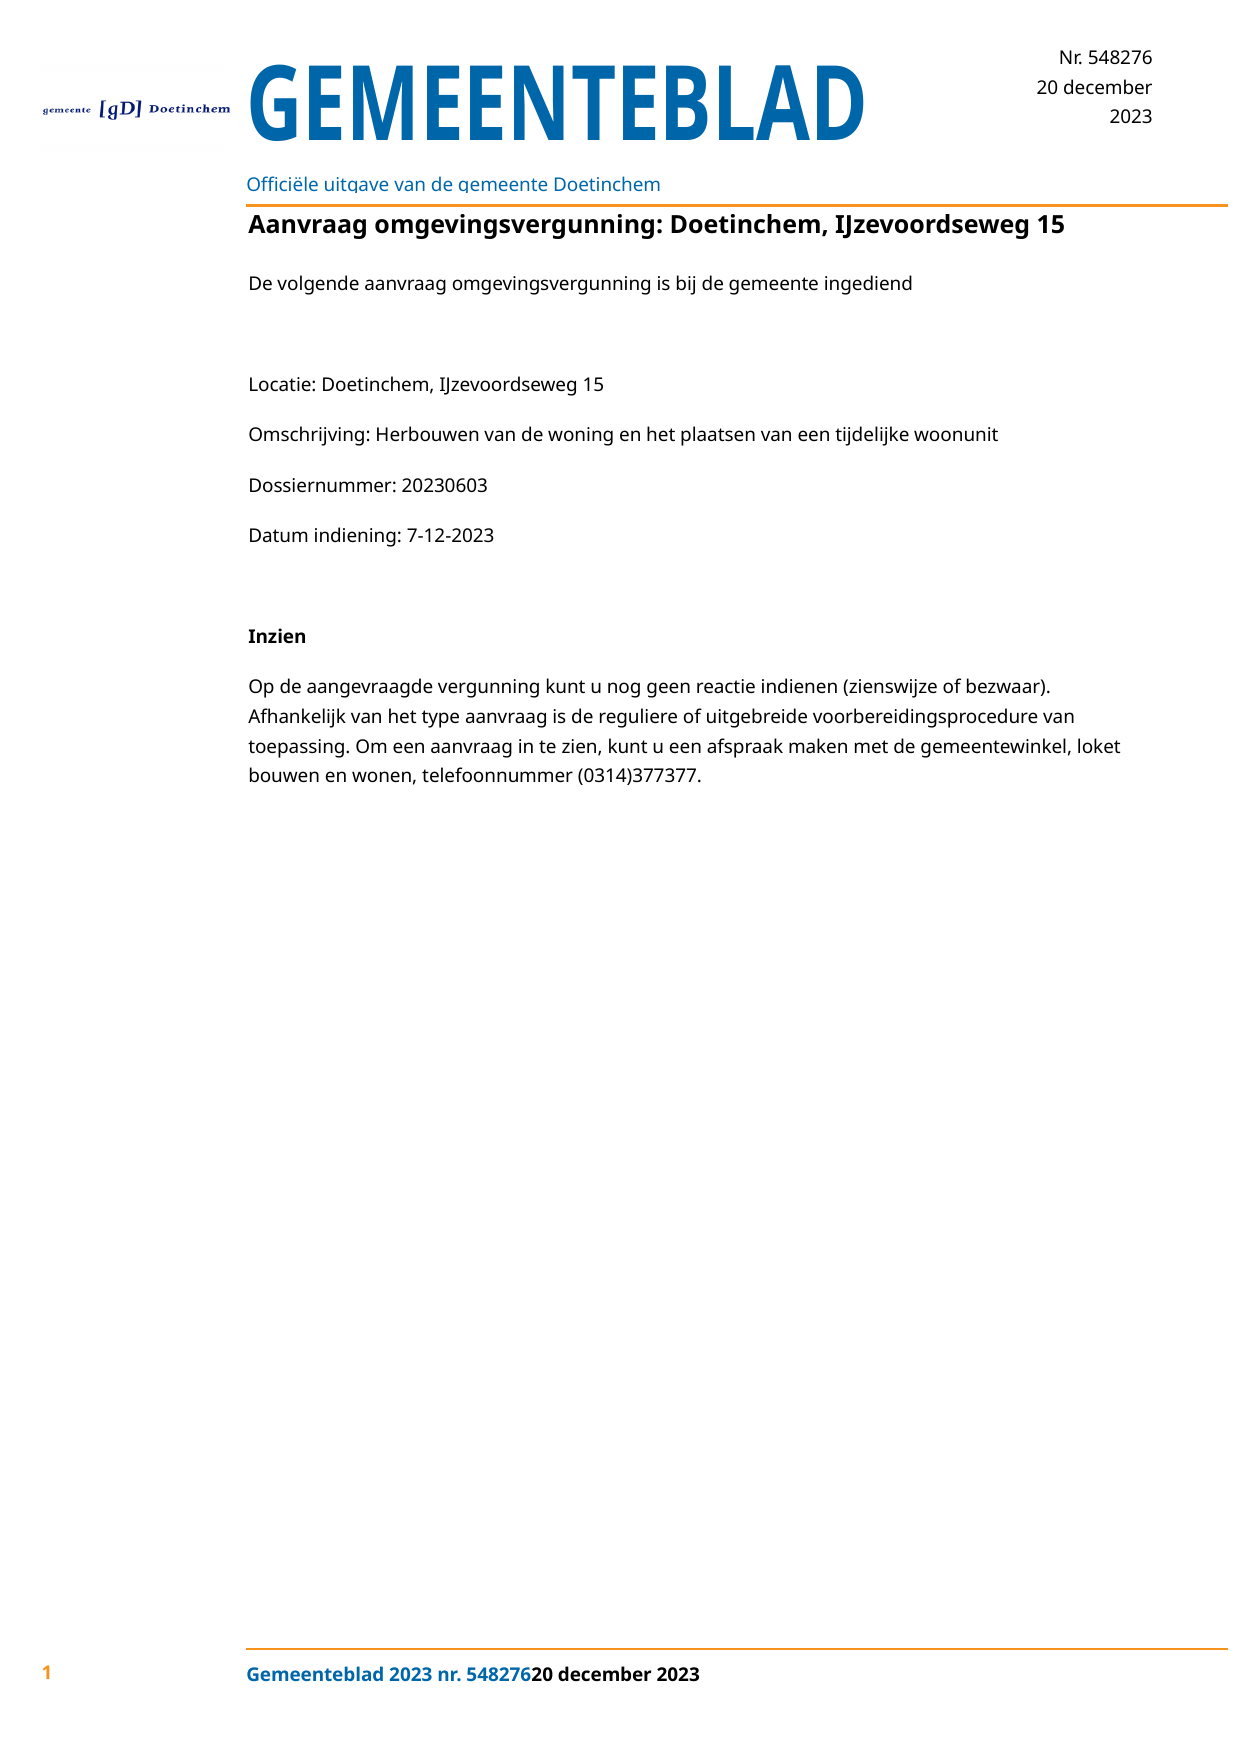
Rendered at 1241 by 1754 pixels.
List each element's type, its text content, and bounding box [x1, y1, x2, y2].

text Datum indiening: 7-12-2023 [248, 522, 1152, 548]
text Aanvraag omgevingsvergunning: Doetinchem, IJzevoordseweg 15 [248, 207, 1152, 241]
text Inzien [248, 623, 1152, 649]
text Locatie: Doetinchem, IJzevoordseweg 15 [248, 371, 1152, 397]
text Omschrijving: Herbouwen van de woning en het plaatsen van een tijdelijke woonunit [248, 422, 1152, 447]
text De volgende aanvraag omgevingsvergunning is bij de gemeente ingediend [248, 270, 1152, 296]
picture [41, 47, 231, 172]
text Op de aangevraagde vergunning kunt u nog geen reactie indienen (zienswijze of bezwaar). Afhankelijk van het type aanvraag is de reguliere of uitgebreide voorbereidingsprocedure van toepassing. Om een aanvraag in te zien, kunt u een afspraak maken met de gemeentewinkel, loket bouwen en wonen, telefoonnummer (0314)377377. [248, 674, 1152, 788]
text Dossiernummer: 20230603 [248, 472, 1152, 498]
